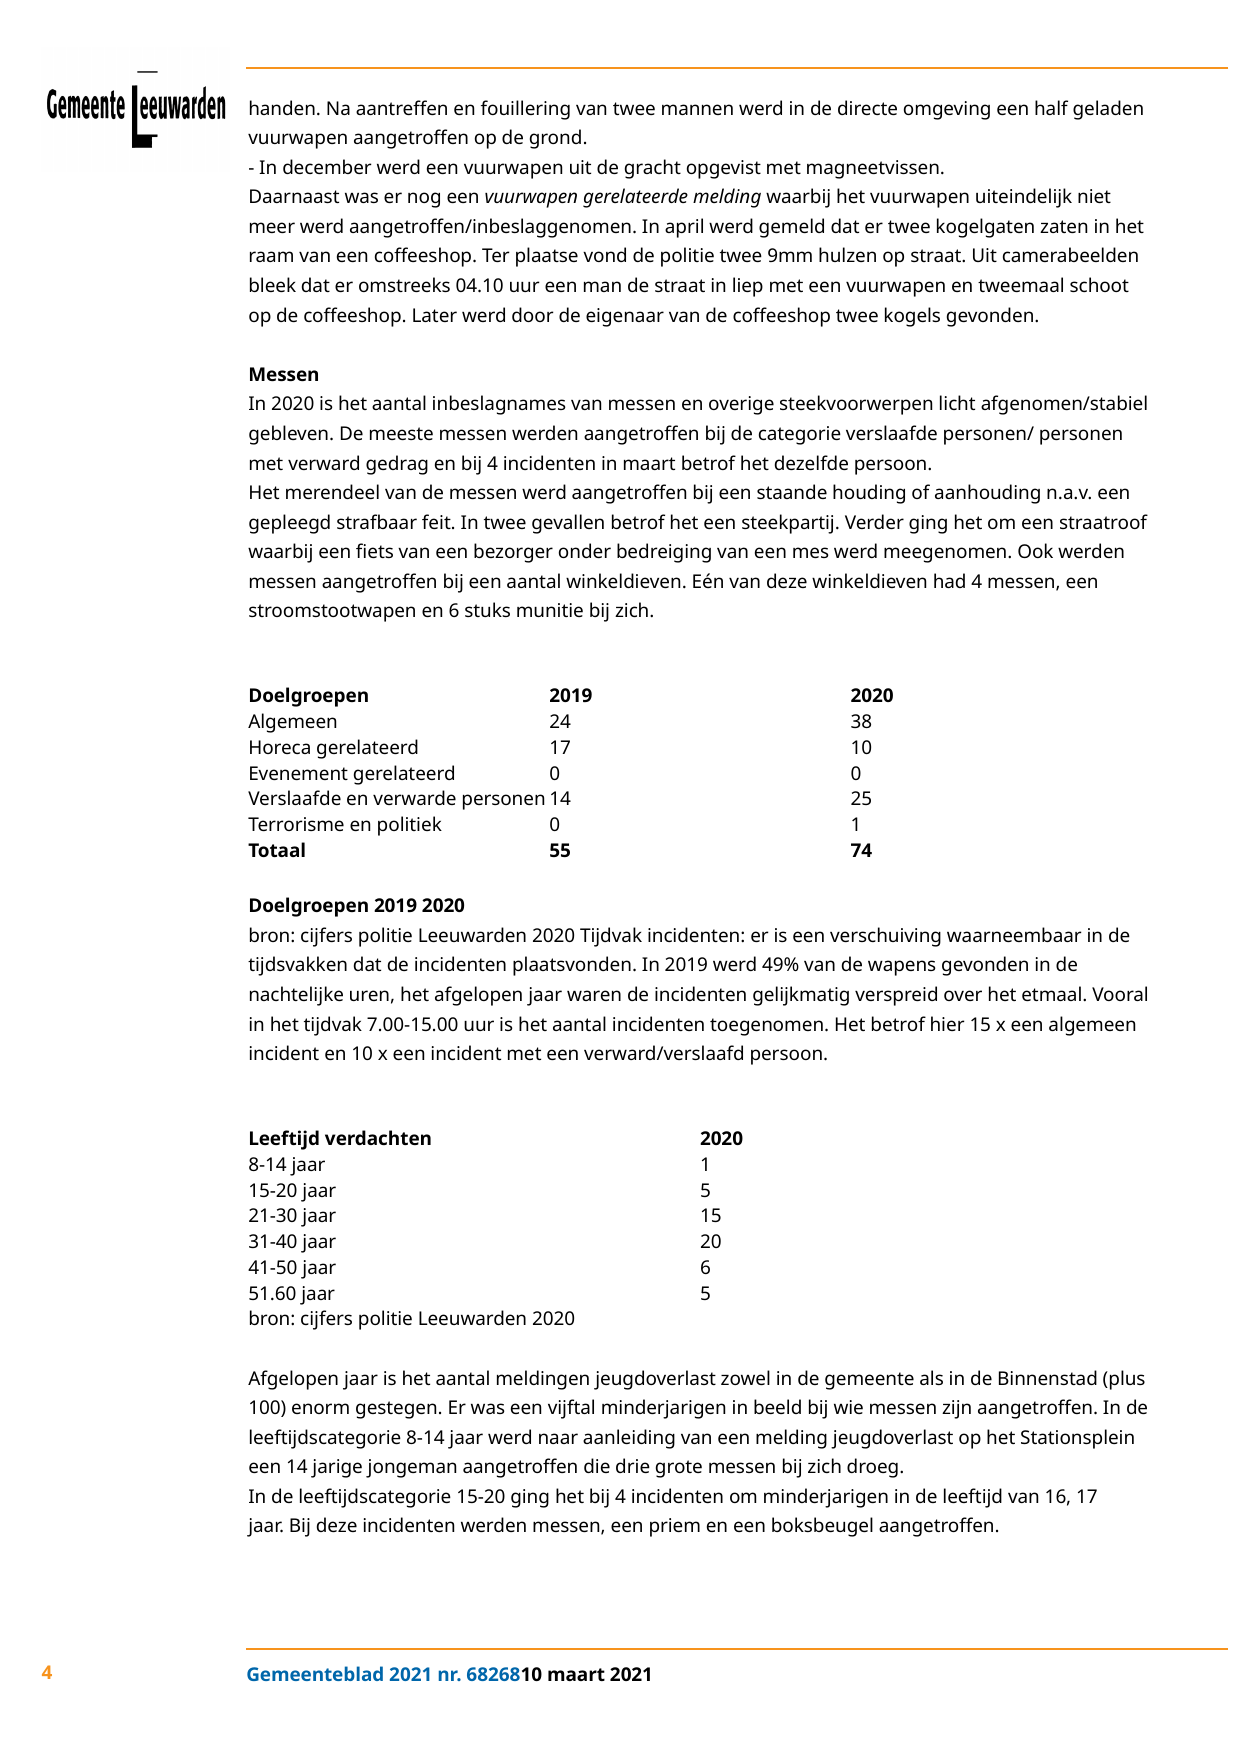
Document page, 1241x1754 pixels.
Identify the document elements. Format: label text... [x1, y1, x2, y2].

table_cell 20 [700, 1228, 1152, 1254]
table_cell Verslaafde en verwarde personen [248, 786, 549, 811]
text jaar. Bij deze incidenten werden messen, een priem en een boksbeugel aangetroffen. [248, 1513, 1152, 1538]
table_header 2020 [700, 1125, 1152, 1151]
table_cell 31-40 jaar [248, 1228, 700, 1254]
table_cell 5 [700, 1177, 1152, 1203]
table_cell 0 [549, 811, 850, 837]
table_cell Terrorisme en politiek [248, 811, 549, 837]
table_cell 41-50 jaar [248, 1254, 700, 1280]
text bron: cijfers politie Leeuwarden 2020 Tijdvak incidenten: er is een verschuiving waarneembaar in de tijdsvakken dat de incidenten plaatsvonden. In 2019 werd 49% van de wapens gevonden in de nachtelijke uren, het afgelopen jaar waren de incidenten gelijkmatig verspreid over het etmaal. Vooral in het tijdvak 7.00-15.00 uur is het aantal incidenten toegenomen. Het betrof hier 15 x een algemeen incident en 10 x een incident met een verward/verslaafd persoon. [248, 922, 1152, 1066]
text Het merendeel van de messen werd aangetroffen bij een staande houding of aanhouding n.a.v. een gepleegd strafbaar feit. In twee gevallen betrof het een steekpartij. Verder ging het om een straatroof waarbij een fiets van een bezorger onder bedreiging van een mes werd meegenomen. Ook werden messen aangetroffen bij een aantal winkeldieven. Eén van deze winkeldieven had 4 messen, een stroomstootwapen en 6 stuks munitie bij zich. [248, 479, 1152, 623]
table_header Doelgroepen [248, 683, 549, 708]
table_cell 21-30 jaar [248, 1203, 700, 1228]
table_cell 17 [549, 734, 850, 760]
text bron: cijfers politie Leeuwarden 2020 [248, 1306, 1152, 1331]
table_cell Evenement gerelateerd [248, 760, 549, 786]
table_cell 6 [700, 1254, 1152, 1280]
table_cell 38 [850, 709, 1152, 734]
text Afgelopen jaar is het aantal meldingen jeugdoverlast zowel in de gemeente als in de Binnenstad (plus 100) enorm gestegen. Er was een vijftal minderjarigen in beeld bij wie messen zijn aangetroffen. In de leeftijdscategorie 8-14 jaar werd naar aanleiding van een melding jeugdoverlast op het Stationsplein een 14 jarige jongeman aangetroffen die drie grote messen bij zich droeg. [248, 1365, 1152, 1479]
text Daarnaast was er nog een vuurwapen gerelateerde melding waarbij het vuurwapen uiteindelijk niet meer werd aangetroffen/inbeslaggenomen. In april werd gemeld dat er twee kogelgaten zaten in het raam van een coffeeshop. Ter plaatse vond de politie twee 9mm hulzen op straat. Uit camerabeelden bleek dat er omstreeks 04.10 uur een man de straat in liep met een vuurwapen en tweemaal schoot op de coffeeshop. Later werd door de eigenaar van de coffeeshop twee kogels gevonden. [248, 183, 1152, 328]
table_cell 1 [700, 1151, 1152, 1177]
text Messen [248, 361, 1152, 387]
table_cell 10 [850, 734, 1152, 760]
table_cell Totaal [248, 837, 549, 863]
text In de leeftijdscategorie 15-20 ging het bij 4 incidenten om minderjarigen in de leeftijd van 16, 17 [248, 1483, 1152, 1509]
table_cell 51.60 jaar [248, 1280, 700, 1306]
table_cell 15-20 jaar [248, 1177, 700, 1203]
table_cell 74 [850, 837, 1152, 863]
table_header 2020 [850, 683, 1152, 708]
table_cell 55 [549, 837, 850, 863]
text In 2020 is het aantal inbeslagnames van messen en overige steekvoorwerpen licht afgenomen/stabiel gebleven. De meeste messen werden aangetroffen bij de categorie verslaafde personen/ personen met verward gedrag en bij 4 incidenten in maart betrof het dezelfde persoon. [248, 391, 1152, 476]
table_cell 24 [549, 709, 850, 734]
table_cell 14 [549, 786, 850, 811]
table_header 2019 [549, 683, 850, 708]
picture [41, 47, 231, 172]
text - In december werd een vuurwapen uit de gracht opgevist met magneetvissen. [248, 154, 1152, 180]
table_cell 1 [850, 811, 1152, 837]
text handen. Na aantreffen en fouillering van twee mannen werd in de directe omgeving een half geladen vuurwapen aangetroffen op de grond. [248, 95, 1152, 150]
table_cell 15 [700, 1203, 1152, 1228]
table_header Leeftijd verdachten [248, 1125, 700, 1151]
text Doelgroepen 2019 2020 [248, 892, 1152, 918]
table_cell Algemeen [248, 709, 549, 734]
table_cell 0 [850, 760, 1152, 786]
table_cell 0 [549, 760, 850, 786]
table_cell 5 [700, 1280, 1152, 1306]
table_cell Horeca gerelateerd [248, 734, 549, 760]
table_cell 25 [850, 786, 1152, 811]
table_cell 8-14 jaar [248, 1151, 700, 1177]
